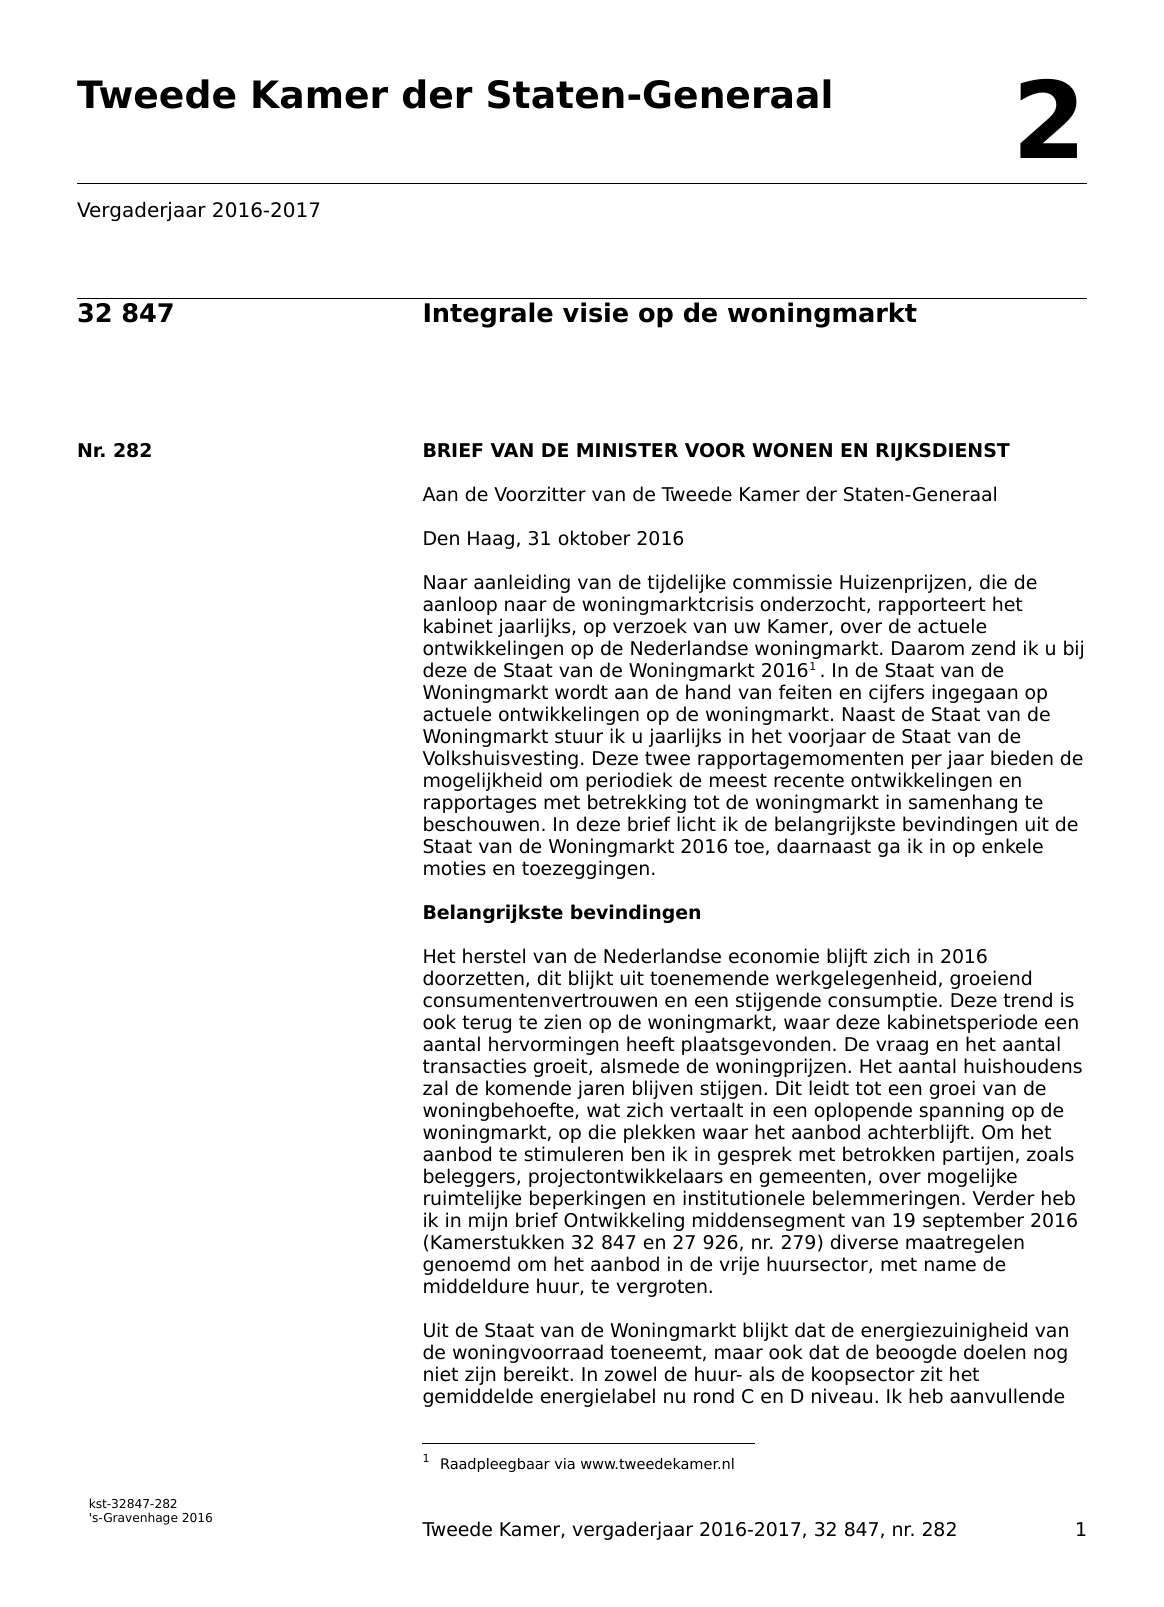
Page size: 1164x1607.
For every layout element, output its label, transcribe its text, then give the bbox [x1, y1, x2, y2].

table_header 2 [886, 59, 1087, 183]
text kst-32847-282 [88, 1497, 323, 1511]
subtitle 32 847 Integrale visie op de woningmarkt [77, 299, 1087, 329]
text Naar aanleiding van de tijdelijke commissie Huizenprijzen, die de aanloop naar de woningmarktcrisis onderzocht, rapporteert het kabinet jaarlijks, op verzoek van uw Kamer, over de actuele ontwikkelingen op de Nederlandse woningmarkt. Daarom zend ik u bij deze de Staat van de Woningmarkt 2016. In de Staat van de Woningmarkt wordt aan de hand van feiten en cijfers ingegaan op actuele ontwikkelingen op de woningmarkt. Naast de Staat van de Woningmarkt stuur ik u jaarlijks in het voorjaar de Staat van de Volkshuisvesting. Deze twee rapportagemomenten per jaar bieden de mogelijkheid om periodiek de meest recente ontwikkelingen en rapportages met betrekking tot de woningmarkt in samenhang te beschouwen. In deze brief licht ik de belangrijkste bevindingen uit de Staat van de Woningmarkt 2016 toe, daarnaast ga ik in op enkele moties en toezeggingen. [422, 572, 1087, 880]
subtitle Belangrijkste bevindingen [422, 902, 1087, 924]
text Aan de Voorzitter van de Tweede Kamer der Staten-Generaal [422, 484, 1087, 506]
table_cell Vergaderjaar 2016-2017 [77, 184, 1087, 298]
text Uit de Staat van de Woningmarkt blijkt dat de energiezuinigheid van de woningvoorraad toeneemt, maar ook dat de beoogde doelen nog niet zijn bereikt. In zowel de huur- als de koopsector zit het gemiddelde energielabel nu rond C en D niveau. Ik heb aanvullende [422, 1320, 1087, 1408]
table_header Tweede Kamer der Staten-Generaal [77, 59, 886, 183]
text 's-Gravenhage 2016 [88, 1511, 323, 1525]
text Raadpleegbaar via www.tweedekamer.nl [422, 1452, 1087, 1474]
subtitle Nr. 282 BRIEF VAN DE MINISTER VOOR WONEN EN RIJKSDIENST [77, 440, 1087, 462]
text Den Haag, 31 oktober 2016 [422, 528, 1087, 550]
text Het herstel van de Nederlandse economie blijft zich in 2016 doorzetten, dit blijkt uit toenemende werkgelegenheid, groeiend consumentenvertrouwen en een stijgende consumptie. Deze trend is ook terug te zien op de woningmarkt, waar deze kabinetsperiode een aantal hervormingen heeft plaatsgevonden. De vraag en het aantal transacties groeit, alsmede de woningprijzen. Het aantal huishoudens zal de komende jaren blijven stijgen. Dit leidt tot een groei van de woningbehoefte, wat zich vertaalt in een oplopende spanning op de woningmarkt, op die plekken waar het aanbod achterblijft. Om het aanbod te stimuleren ben ik in gesprek met betrokken partijen, zoals beleggers, projectontwikkelaars en gemeenten, over mogelijke ruimtelijke beperkingen en institutionele belemmeringen. Verder heb ik in mijn brief Ontwikkeling middensegment van 19 september 2016 (Kamerstukken 32 847 en 27 926, nr. 279) diverse maatregelen genoemd om het aanbod in de vrije huursector, met name de middeldure huur, te vergroten. [422, 946, 1087, 1298]
